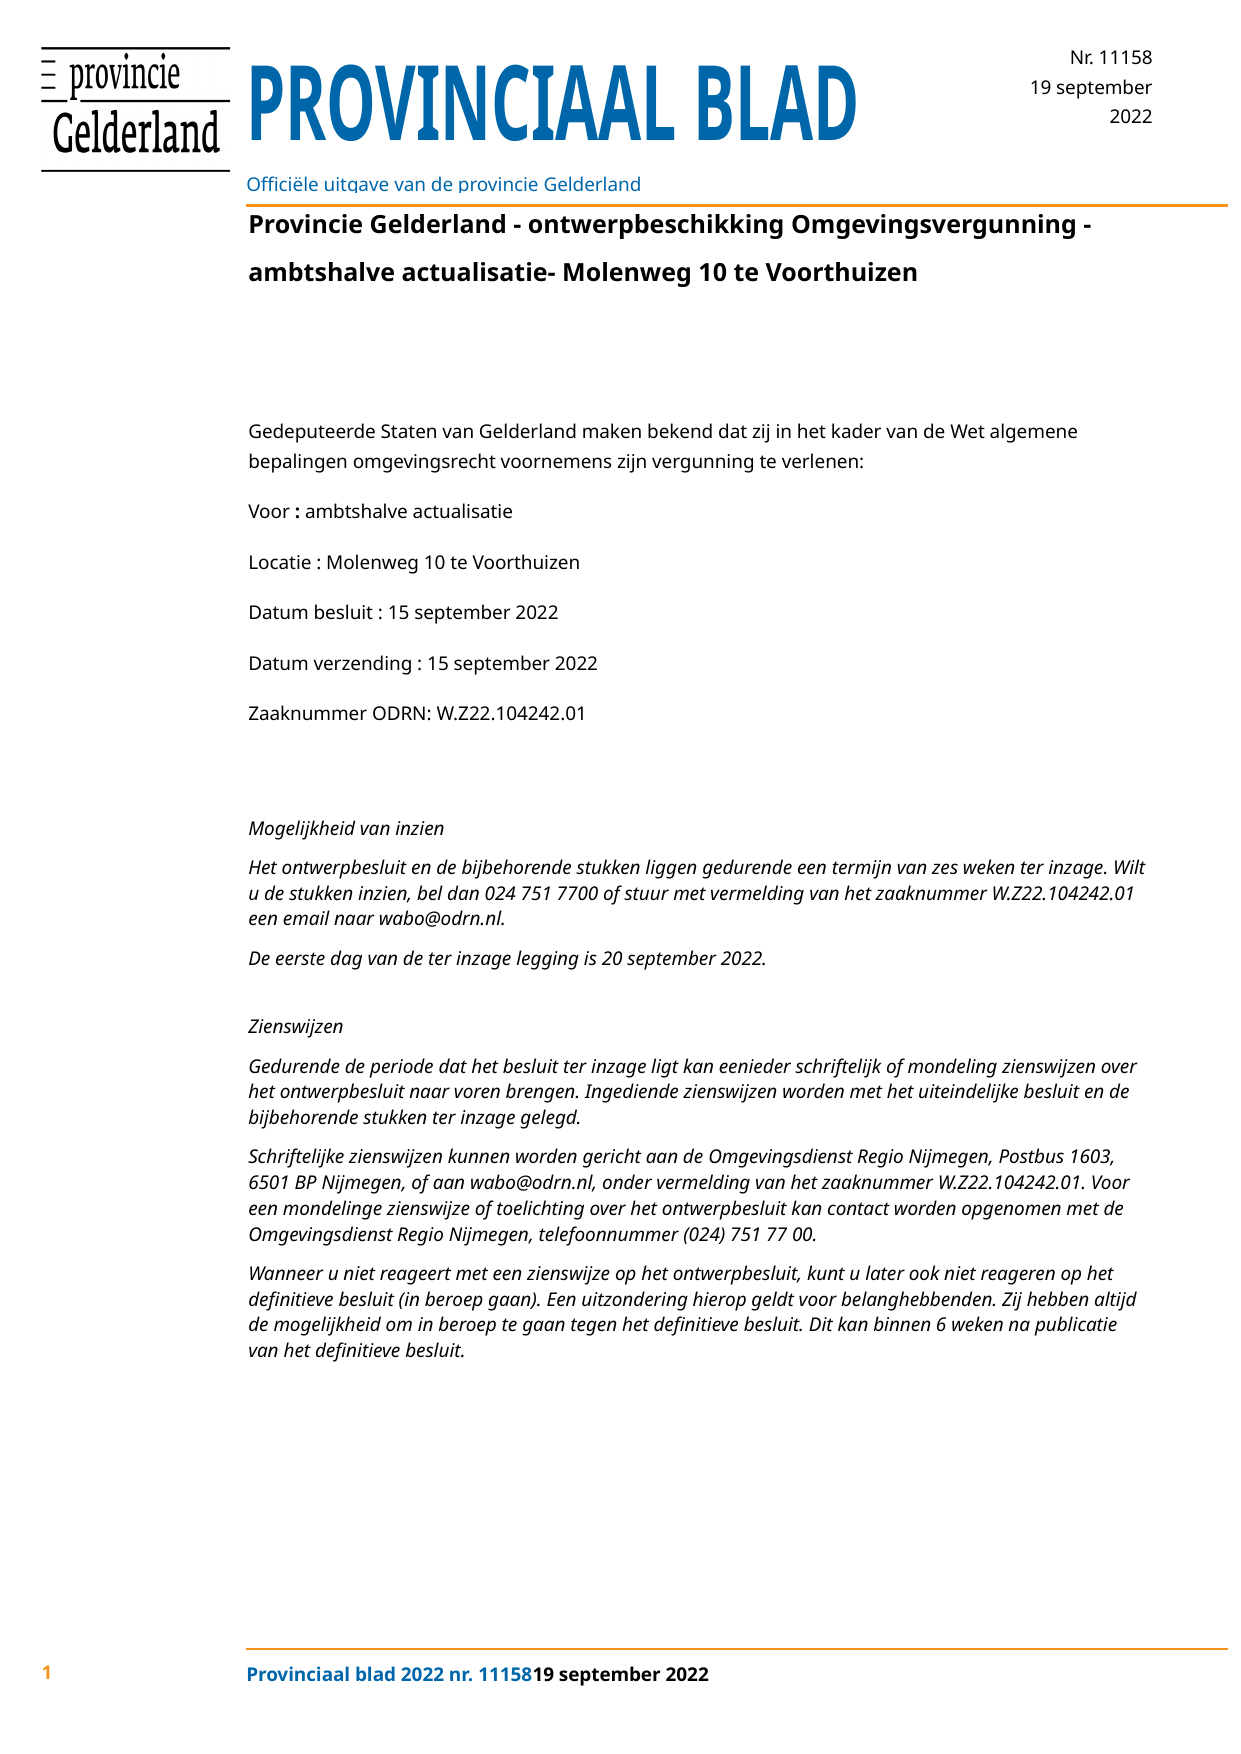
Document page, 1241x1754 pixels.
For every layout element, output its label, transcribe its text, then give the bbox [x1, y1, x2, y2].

text Gedurende de periode dat het besluit ter inzage ligt kan eenieder schriftelijk of mondeling zienswijzen over het ontwerpbesluit naar voren brengen. Ingediende zienswijzen worden met het uiteindelijke besluit en de bijbehorende stukken ter inzage gelegd. [248, 1053, 1152, 1130]
text Wanneer u niet reageert met een zienswijze op het ontwerpbesluit, kunt u later ook niet reageren op het definitieve besluit (in beroep gaan). Een uitzondering hierop geldt voor belanghebbenden. Zij hebben altijd de mogelijkheid om in beroep te gaan tegen het definitieve besluit. Dit kan binnen 6 weken na publicatie van het definitieve besluit. [248, 1260, 1152, 1363]
text Datum verzending : 15 september 2022 [248, 650, 1152, 676]
text Het ontwerpbesluit en de bijbehorende stukken liggen gedurende een termijn van zes weken ter inzage. Wilt u de stukken inzien, bel dan 024 751 7700 of stuur met vermelding van het zaaknummer W.Z22.104242.01 een email naar wabo@odrn.nl. [248, 854, 1152, 931]
text Mogelijkheid van inzien [248, 815, 1152, 841]
text Provincie Gelderland - ontwerpbeschikking Omgevingsvergunning - ambtshalve actualisatie- Molenweg 10 te Voorthuizen [248, 207, 1152, 288]
picture [41, 47, 231, 172]
text Schriftelijke zienswijzen kunnen worden gericht aan de Omgevingsdienst Regio Nijmegen, Postbus 1603, 6501 BP Nijmegen, of aan wabo@odrn.nl, onder vermelding van het zaaknummer W.Z22.104242.01. Voor een mondelinge zienswijze of toelichting over het ontwerpbesluit kan contact worden opgenomen met de Omgevingsdienst Regio Nijmegen, telefoonnummer (024) 751 77 00. [248, 1144, 1152, 1247]
text De eerste dag van de ter inzage legging is 20 september 2022. [248, 945, 1152, 971]
text Voor : ambtshalve actualisatie [248, 499, 1152, 524]
text Datum besluit : 15 september 2022 [248, 599, 1152, 625]
text Zaaknummer ODRN: W.Z22.104242.01 [248, 700, 1152, 726]
text Locatie : Molenweg 10 te Voorthuizen [248, 549, 1152, 575]
text Zienswijzen [248, 1014, 1152, 1039]
text Gedeputeerde Staten van Gelderland maken bekend dat zij in het kader van de Wet algemene bepalingen omgevingsrecht voornemens zijn vergunning te verlenen: [248, 419, 1152, 474]
